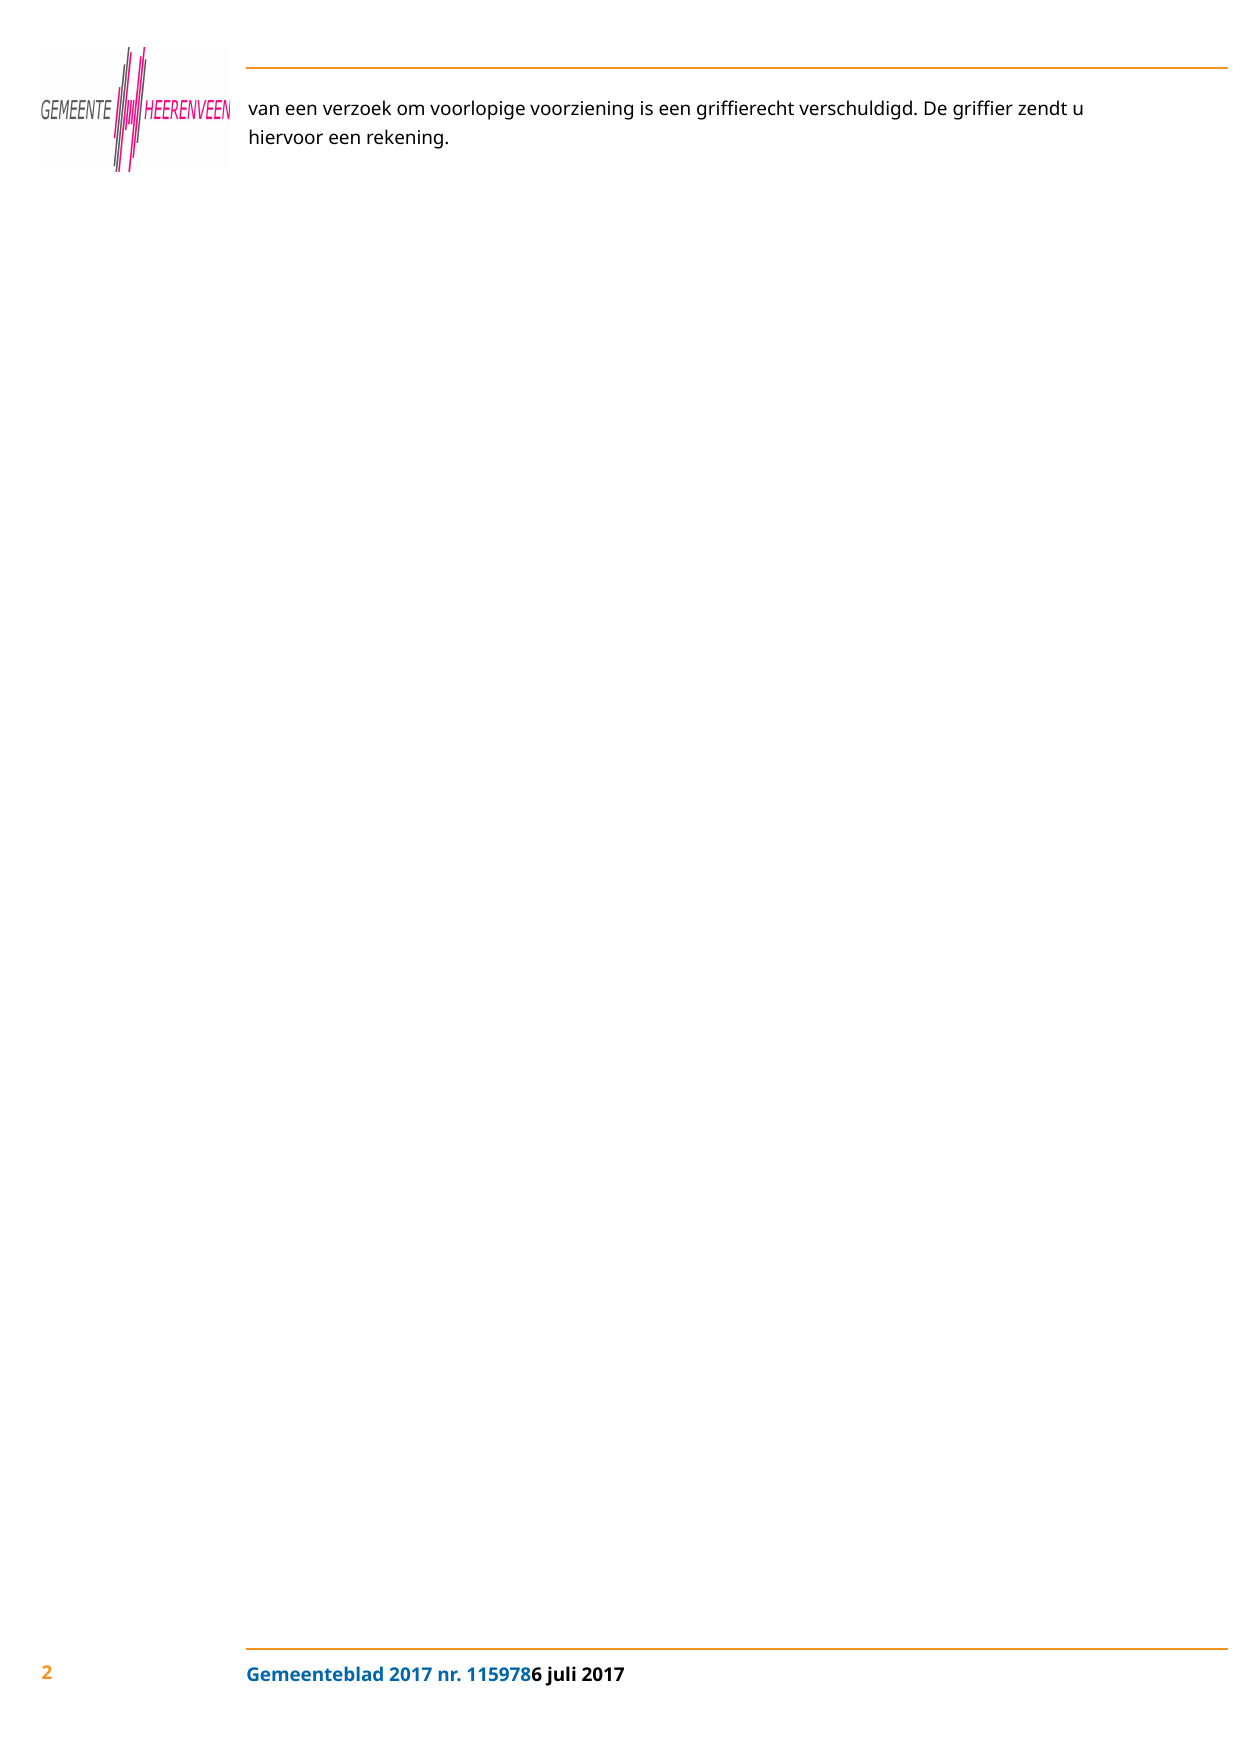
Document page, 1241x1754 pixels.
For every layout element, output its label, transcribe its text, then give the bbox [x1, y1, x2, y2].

picture [41, 47, 231, 172]
text van een verzoek om voorlopige voorziening is een griffierecht verschuldigd. De griffier zendt u hiervoor een rekening. [248, 95, 1152, 150]
